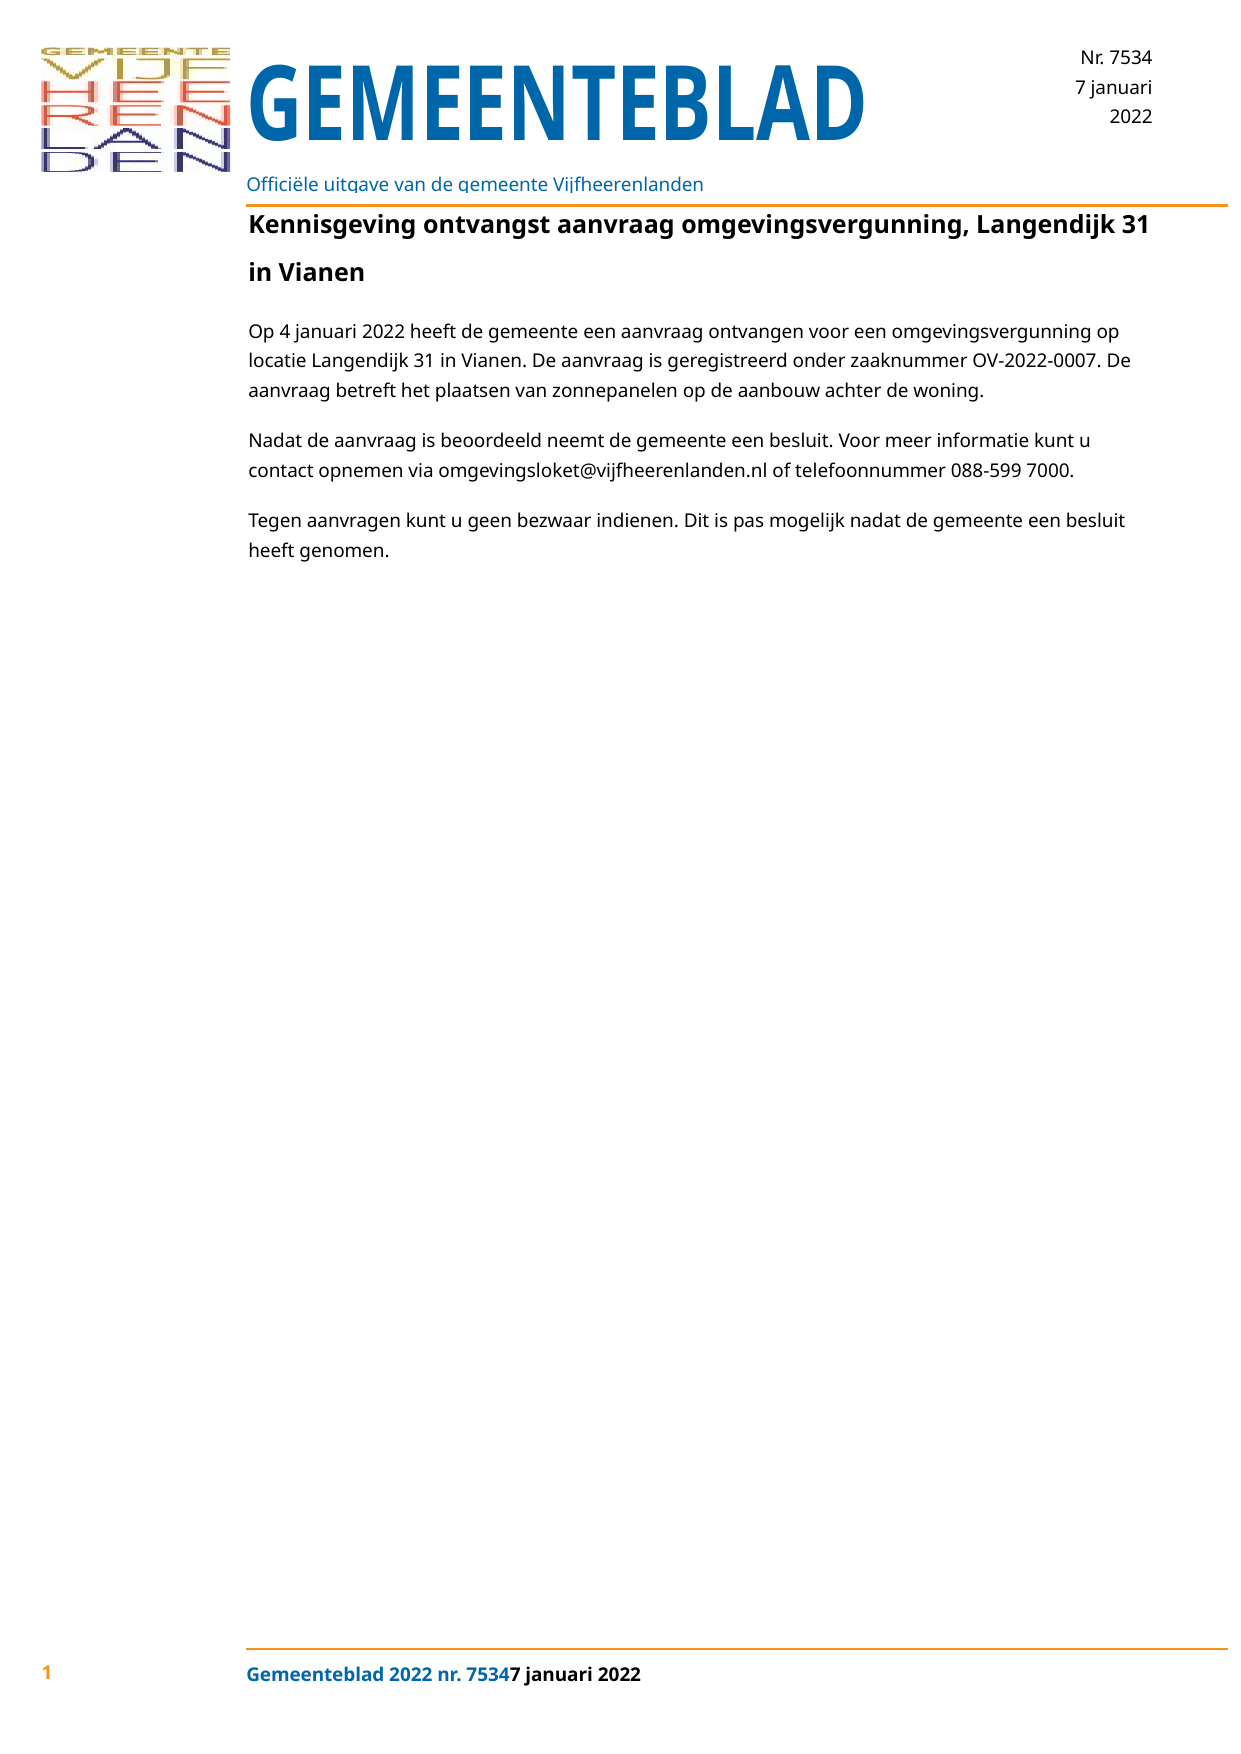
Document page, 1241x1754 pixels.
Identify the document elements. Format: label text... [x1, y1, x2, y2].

picture [41, 47, 231, 172]
text Tegen aanvragen kunt u geen bezwaar indienen. Dit is pas mogelijk nadat de gemeente een besluit heeft genomen. [248, 507, 1152, 563]
text Nadat de aanvraag is beoordeeld neemt de gemeente een besluit. Voor meer informatie kunt u contact opnemen via omgevingsloket@vijfheerenlanden.nl of telefoonnummer 088-599 7000. [248, 427, 1152, 483]
text Op 4 januari 2022 heeft de gemeente een aanvraag ontvangen voor een omgevingsvergunning op locatie Langendijk 31 in Vianen. De aanvraag is geregistreerd onder zaaknummer OV-2022-0007. De aanvraag betreft het plaatsen van zonnepanelen op de aanbouw achter de woning. [248, 318, 1152, 403]
text Kennisgeving ontvangst aanvraag omgevingsvergunning, Langendijk 31 in Vianen [248, 207, 1152, 288]
